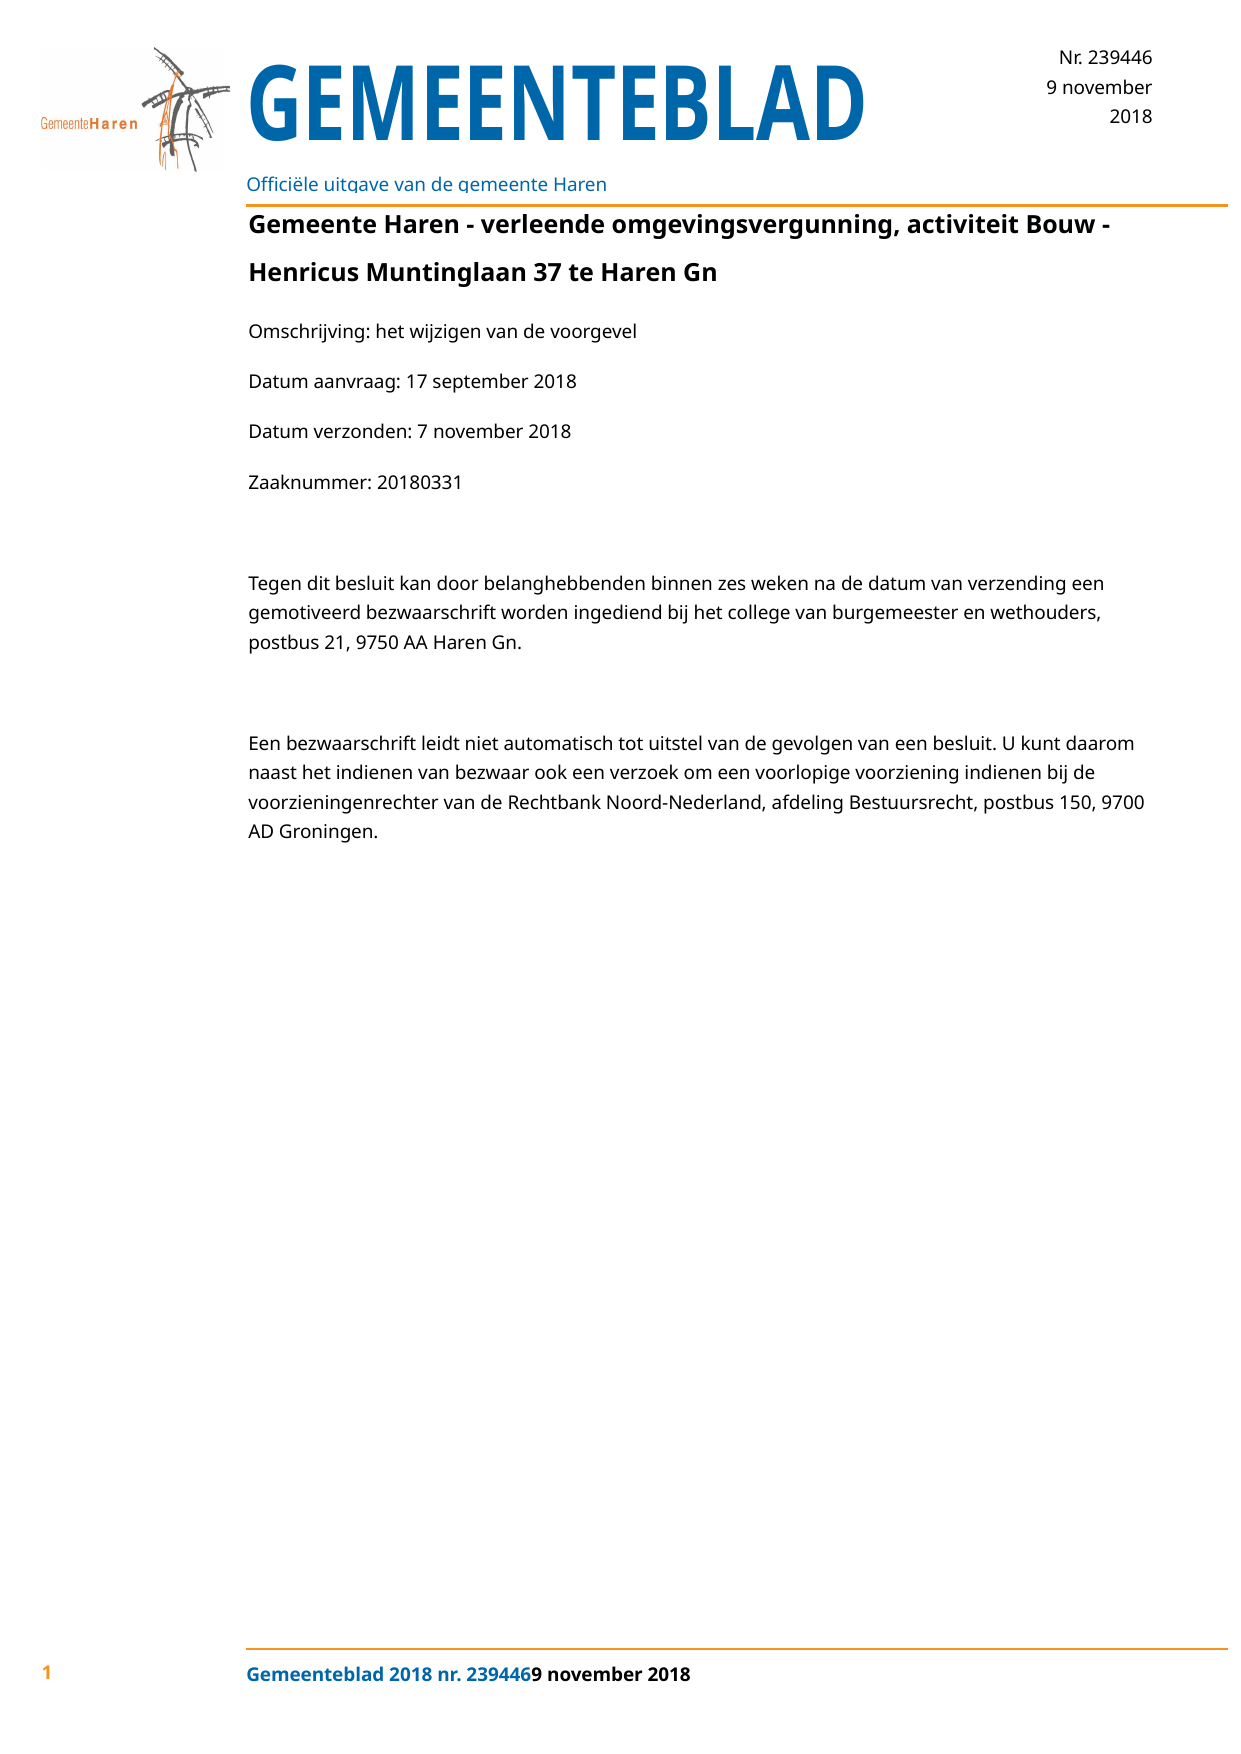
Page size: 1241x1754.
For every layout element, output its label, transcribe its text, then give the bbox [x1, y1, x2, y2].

text Een bezwaarschrift leidt niet automatisch tot uitstel van de gevolgen van een besluit. U kunt daarom naast het indienen van bezwaar ook een verzoek om een voorlopige voorziening indienen bij de voorzieningenrechter van de Rechtbank Noord-Nederland, afdeling Bestuursrecht, postbus 150, 9700 AD Groningen. [248, 730, 1152, 844]
text Gemeente Haren - verleende omgevingsvergunning, activiteit Bouw - Henricus Muntinglaan 37 te Haren Gn [248, 207, 1152, 288]
text Datum aanvraag: 17 september 2018 [248, 368, 1152, 394]
text Tegen dit besluit kan door belanghebbenden binnen zes weken na de datum van verzending een gemotiveerd bezwaarschrift worden ingediend bij het college van burgemeester en wethouders, postbus 21, 9750 AA Haren Gn. [248, 570, 1152, 655]
text Datum verzonden: 7 november 2018 [248, 419, 1152, 444]
picture [41, 47, 231, 172]
text Zaaknummer: 20180331 [248, 469, 1152, 495]
text Omschrijving: het wijzigen van de voorgevel [248, 318, 1152, 344]
